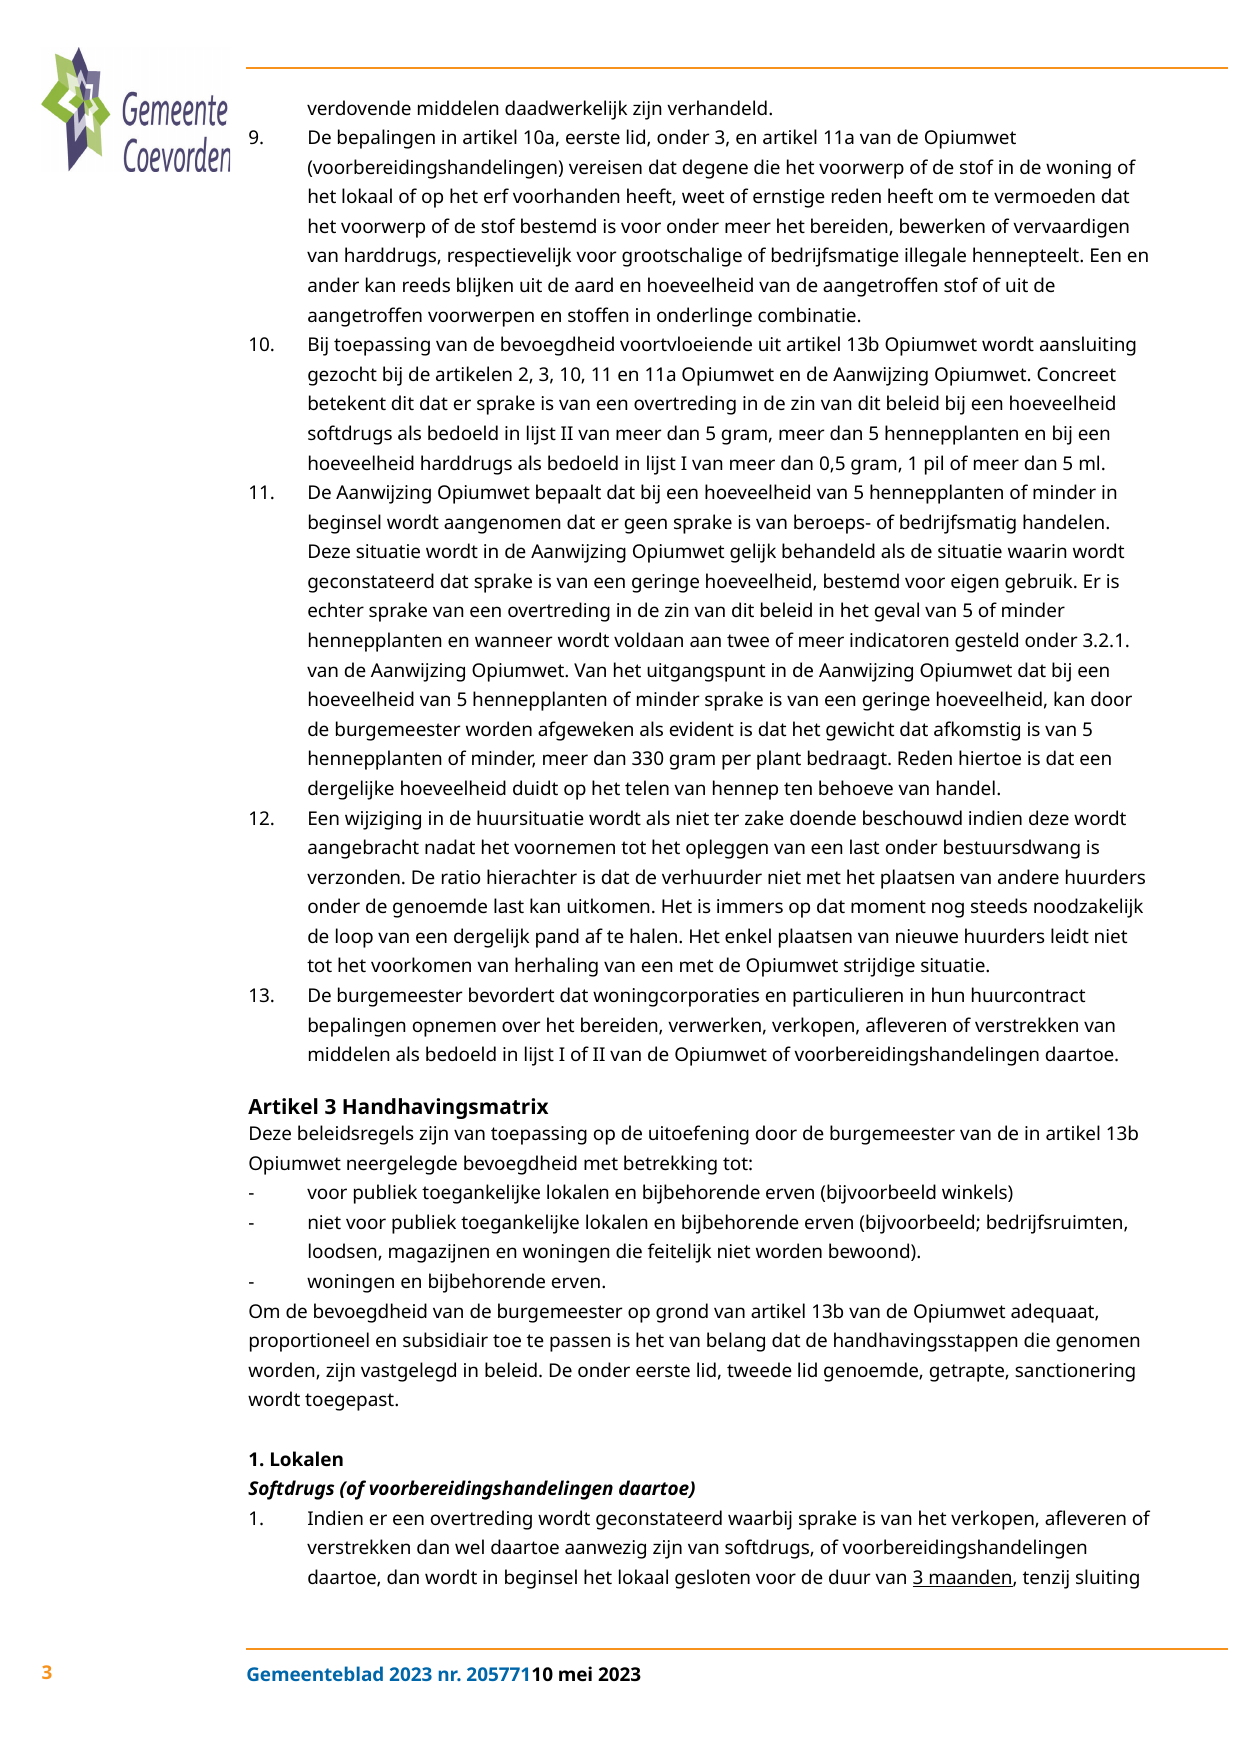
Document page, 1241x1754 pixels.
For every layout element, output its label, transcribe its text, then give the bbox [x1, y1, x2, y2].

text Om de bevoegdheid van de burgemeester op grond van artikel 13b van de Opiumwet adequaat, proportioneel en subsidiair toe te passen is het van belang dat de handhavingsstappen die genomen worden, zijn vastgelegd in beleid. De onder eerste lid, tweede lid genoemde, getrapte, sanctionering wordt toegepast. [248, 1298, 1152, 1412]
text Artikel 3 Handhavingsmatrix [248, 1092, 1152, 1120]
list verdovende middelen daadwerkelijk zijn verhandeld. [248, 95, 1152, 121]
picture [41, 47, 231, 172]
text Deze beleidsregels zijn van toepassing op de uitoefening door de burgemeester van de in artikel 13b Opiumwet neergelegde bevoegdheid met betrekking tot: [248, 1120, 1152, 1176]
list De bepalingen in artikel 10a, eerste lid, onder 3, en artikel 11a van de Opiumwet (voorbereidingshandelingen) vereisen dat degene die het voorwerp of de stof in de woning of het lokaal of op het erf voorhanden heeft, weet of ernstige reden heeft om te vermoeden dat het voorwerp of de stof bestemd is voor onder meer het bereiden, bewerken of vervaardigen van harddrugs, respectievelijk voor grootschalige of bedrijfsmatige illegale hennepteelt. Een en ander kan reeds blijken uit de aard en hoeveelheid van de aangetroffen stof of uit de aangetroffen voorwerpen en stoffen in onderlinge combinatie. [248, 124, 1152, 328]
list niet voor publiek toegankelijke lokalen en bijbehorende erven (bijvoorbeeld; bedrijfsruimten, loodsen, magazijnen en woningen die feitelijk niet worden bewoond). [248, 1209, 1152, 1264]
text 1. Lokalen [248, 1446, 1152, 1471]
list De Aanwijzing Opiumwet bepaalt dat bij een hoeveelheid van 5 hennepplanten of minder in beginsel wordt aangenomen dat er geen sprake is van beroeps- of bedrijfsmatig handelen. Deze situatie wordt in de Aanwijzing Opiumwet gelijk behandeld als de situatie waarin wordt geconstateerd dat sprake is van een geringe hoeveelheid, bestemd voor eigen gebruik. Er is echter sprake van een overtreding in de zin van dit beleid in het geval van 5 of minder hennepplanten en wanneer wordt voldaan aan twee of meer indicatoren gesteld onder 3.2.1. van de Aanwijzing Opiumwet. Van het uitgangspunt in de Aanwijzing Opiumwet dat bij een hoeveelheid van 5 hennepplanten of minder sprake is van een geringe hoeveelheid, kan door de burgemeester worden afgeweken als evident is dat het gewicht dat afkomstig is van 5 hennepplanten of minder, meer dan 330 gram per plant bedraagt. Reden hiertoe is dat een dergelijke hoeveelheid duidt op het telen van hennep ten behoeve van handel. [248, 479, 1152, 801]
list De burgemeester bevordert dat woningcorporaties en particulieren in hun huurcontract bepalingen opnemen over het bereiden, verwerken, verkopen, afleveren of verstrekken van middelen als bedoeld in lijst I of II van de Opiumwet of voorbereidingshandelingen daartoe. [248, 982, 1152, 1067]
list Indien er een overtreding wordt geconstateerd waarbij sprake is van het verkopen, afleveren of verstrekken dan wel daartoe aanwezig zijn van softdrugs, of voorbereidingshandelingen daartoe, dan wordt in beginsel het lokaal gesloten voor de duur van 3 maanden, tenzij sluiting [248, 1505, 1152, 1590]
list voor publiek toegankelijke lokalen en bijbehorende erven (bijvoorbeeld winkels) [248, 1179, 1152, 1205]
list Bij toepassing van de bevoegdheid voortvloeiende uit artikel 13b Opiumwet wordt aansluiting gezocht bij de artikelen 2, 3, 10, 11 en 11a Opiumwet en de Aanwijzing Opiumwet. Concreet betekent dit dat er sprake is van een overtreding in de zin van dit beleid bij een hoeveelheid softdrugs als bedoeld in lijst II van meer dan 5 gram, meer dan 5 hennepplanten en bij een hoeveelheid harddrugs als bedoeld in lijst I van meer dan 0,5 gram, 1 pil of meer dan 5 ml. [248, 331, 1152, 476]
text Softdrugs (of voorbereidingshandelingen daartoe) [248, 1475, 1152, 1501]
list woningen en bijbehorende erven. [248, 1268, 1152, 1294]
list Een wijziging in de huursituatie wordt als niet ter zake doende beschouwd indien deze wordt aangebracht nadat het voornemen tot het opleggen van een last onder bestuursdwang is verzonden. De ratio hierachter is dat de verhuurder niet met het plaatsen van andere huurders onder de genoemde last kan uitkomen. Het is immers op dat moment nog steeds noodzakelijk de loop van een dergelijk pand af te halen. Het enkel plaatsen van nieuwe huurders leidt niet tot het voorkomen van herhaling van een met de Opiumwet strijdige situatie. [248, 805, 1152, 978]
